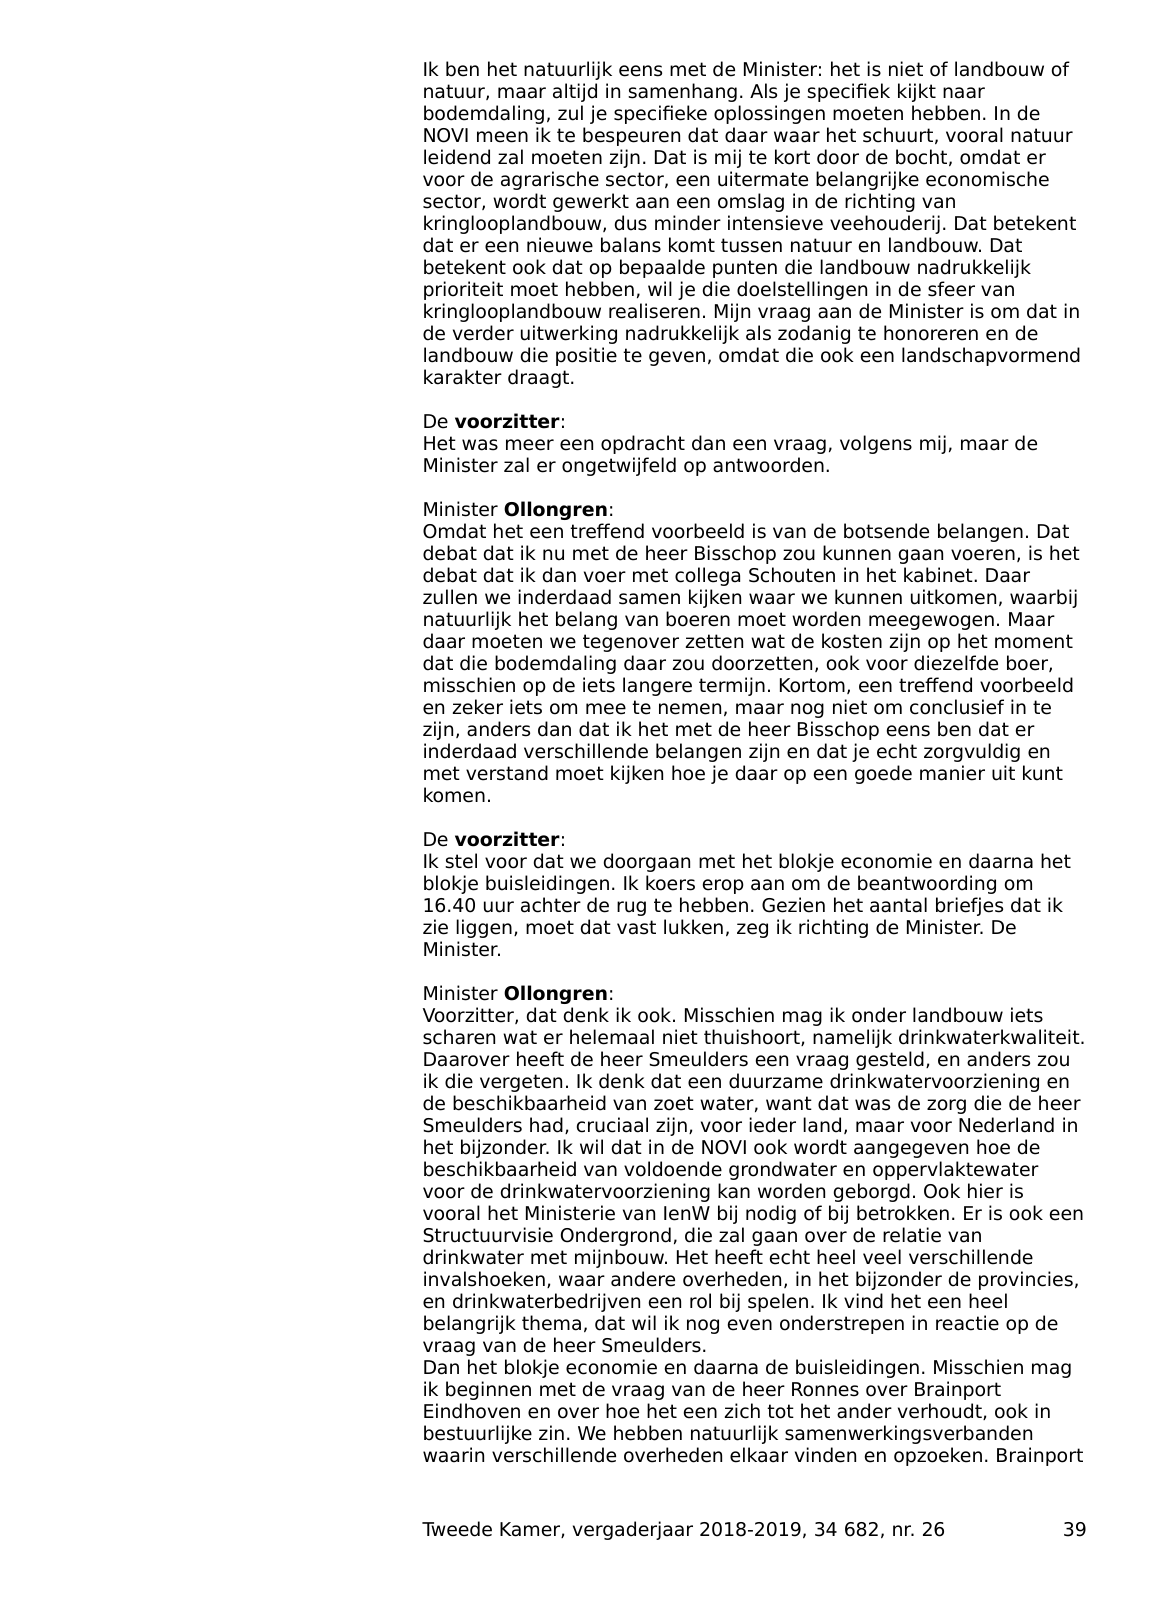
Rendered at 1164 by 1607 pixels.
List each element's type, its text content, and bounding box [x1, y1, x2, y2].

text Ik stel voor dat we doorgaan met het blokje economie en daarna het blokje buisleidingen. Ik koers erop aan om de beantwoording om 16.40 uur achter de rug te hebben. Gezien het aantal briefjes dat ik zie liggen, moet dat vast lukken, zeg ik richting de Minister. De Minister. [422, 851, 1087, 961]
text Minister Ollongren: [422, 983, 1087, 1005]
text Ik ben het natuurlijk eens met de Minister: het is niet of landbouw of natuur, maar altijd in samenhang. Als je specifiek kijkt naar bodemdaling, zul je specifieke oplossingen moeten hebben. In de NOVI meen ik te bespeuren dat daar waar het schuurt, vooral natuur leidend zal moeten zijn. Dat is mij te kort door de bocht, omdat er voor de agrarische sector, een uitermate belangrijke economische sector, wordt gewerkt aan een omslag in de richting van kringlooplandbouw, dus minder intensieve veehouderij. Dat betekent dat er een nieuwe balans komt tussen natuur en landbouw. Dat betekent ook dat op bepaalde punten die landbouw nadrukkelijk prioriteit moet hebben, wil je die doelstellingen in de sfeer van kringlooplandbouw realiseren. Mijn vraag aan de Minister is om dat in de verder uitwerking nadrukkelijk als zodanig te honoreren en de landbouw die positie te geven, omdat die ook een landschapvormend karakter draagt. [422, 59, 1087, 389]
text Omdat het een treffend voorbeeld is van de botsende belangen. Dat debat dat ik nu met de heer Bisschop zou kunnen gaan voeren, is het debat dat ik dan voer met collega Schouten in het kabinet. Daar zullen we inderdaad samen kijken waar we kunnen uitkomen, waarbij natuurlijk het belang van boeren moet worden meegewogen. Maar daar moeten we tegenover zetten wat de kosten zijn op het moment dat die bodemdaling daar zou doorzetten, ook voor diezelfde boer, misschien op de iets langere termijn. Kortom, een treffend voorbeeld en zeker iets om mee te nemen, maar nog niet om conclusief in te zijn, anders dan dat ik het met de heer Bisschop eens ben dat er inderdaad verschillende belangen zijn en dat je echt zorgvuldig en met verstand moet kijken hoe je daar op een goede manier uit kunt komen. [422, 521, 1087, 807]
text De voorzitter: [422, 411, 1087, 433]
text Minister Ollongren: [422, 499, 1087, 521]
text Voorzitter, dat denk ik ook. Misschien mag ik onder landbouw iets scharen wat er helemaal niet thuishoort, namelijk drinkwaterkwaliteit. Daarover heeft de heer Smeulders een vraag gesteld, en anders zou ik die vergeten. Ik denk dat een duurzame drinkwatervoorziening en de beschikbaarheid van zoet water, want dat was de zorg die de heer Smeulders had, cruciaal zijn, voor ieder land, maar voor Nederland in het bijzonder. Ik wil dat in de NOVI ook wordt aangegeven hoe de beschikbaarheid van voldoende grondwater en oppervlaktewater voor de drinkwatervoorziening kan worden geborgd. Ook hier is vooral het Ministerie van IenW bij nodig of bij betrokken. Er is ook een Structuurvisie Ondergrond, die zal gaan over de relatie van drinkwater met mijnbouw. Het heeft echt heel veel verschillende invalshoeken, waar andere overheden, in het bijzonder de provincies, en drinkwaterbedrijven een rol bij spelen. Ik vind het een heel belangrijk thema, dat wil ik nog even onderstrepen in reactie op de vraag van de heer Smeulders. [422, 1005, 1087, 1357]
text Het was meer een opdracht dan een vraag, volgens mij, maar de Minister zal er ongetwijfeld op antwoorden. [422, 433, 1087, 477]
text Dan het blokje economie en daarna de buisleidingen. Misschien mag ik beginnen met de vraag van de heer Ronnes over Brainport Eindhoven en over hoe het een zich tot het ander verhoudt, ook in bestuurlijke zin. We hebben natuurlijk samenwerkingsverbanden waarin verschillende overheden elkaar vinden en opzoeken. Brainport [422, 1357, 1087, 1467]
text De voorzitter: [422, 829, 1087, 851]
